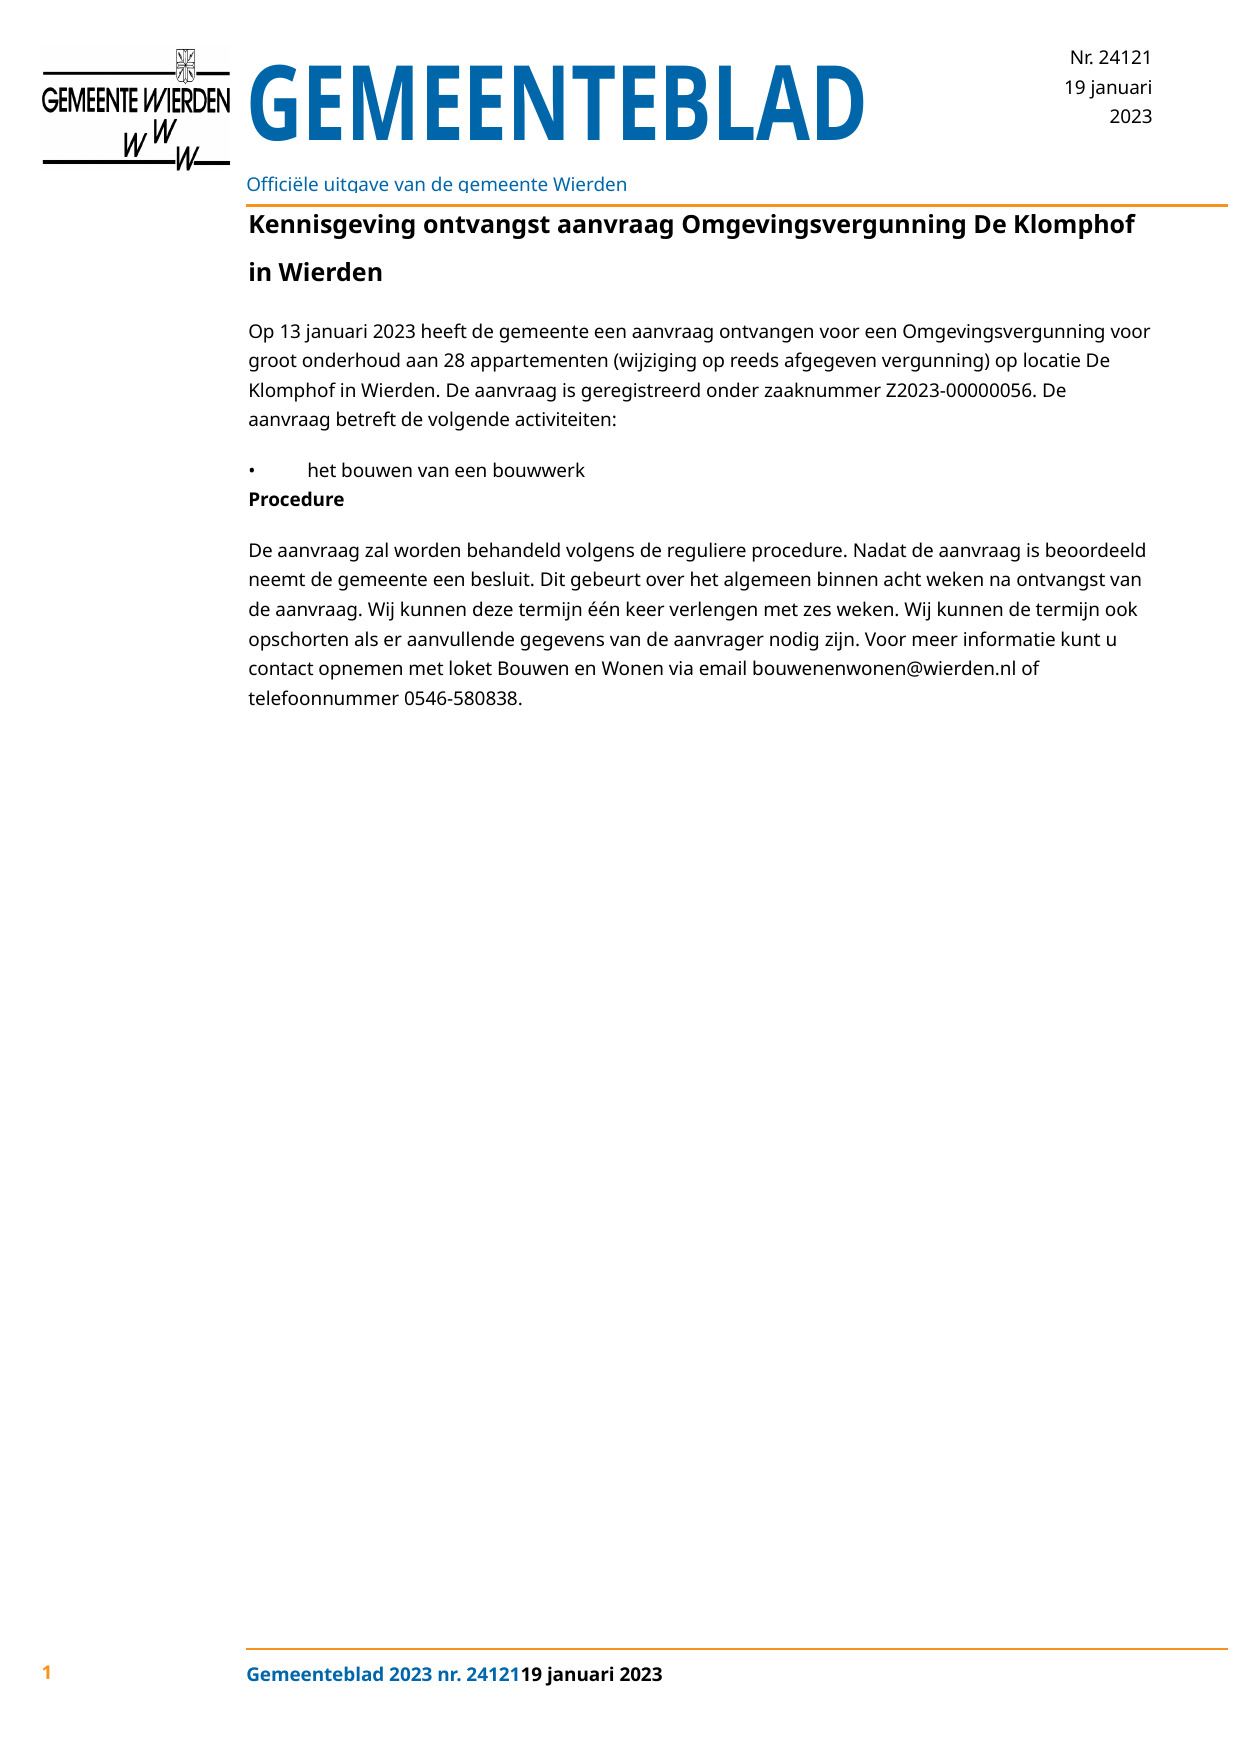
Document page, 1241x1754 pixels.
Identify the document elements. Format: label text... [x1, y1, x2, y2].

text De aanvraag zal worden behandeld volgens de reguliere procedure. Nadat de aanvraag is beoordeeld neemt de gemeente een besluit. Dit gebeurt over het algemeen binnen acht weken na ontvangst van de aanvraag. Wij kunnen deze termijn één keer verlengen met zes weken. Wij kunnen de termijn ook opschorten als er aanvullende gegevens van de aanvrager nodig zijn. Voor meer informatie kunt u contact opnemen met loket Bouwen en Wonen via email bouwenenwonen@wierden.nl of telefoonnummer 0546-580838. [248, 537, 1152, 711]
picture [41, 47, 231, 172]
text Procedure [248, 487, 1152, 512]
list het bouwen van een bouwwerk [248, 457, 1152, 483]
text Kennisgeving ontvangst aanvraag Omgevingsvergunning De Klomphof in Wierden [248, 207, 1152, 288]
text Op 13 januari 2023 heeft de gemeente een aanvraag ontvangen voor een Omgevingsvergunning voor groot onderhoud aan 28 appartementen (wijziging op reeds afgegeven vergunning) op locatie De Klomphof in Wierden. De aanvraag is geregistreerd onder zaaknummer Z2023-00000056. De aanvraag betreft de volgende activiteiten: [248, 318, 1152, 432]
